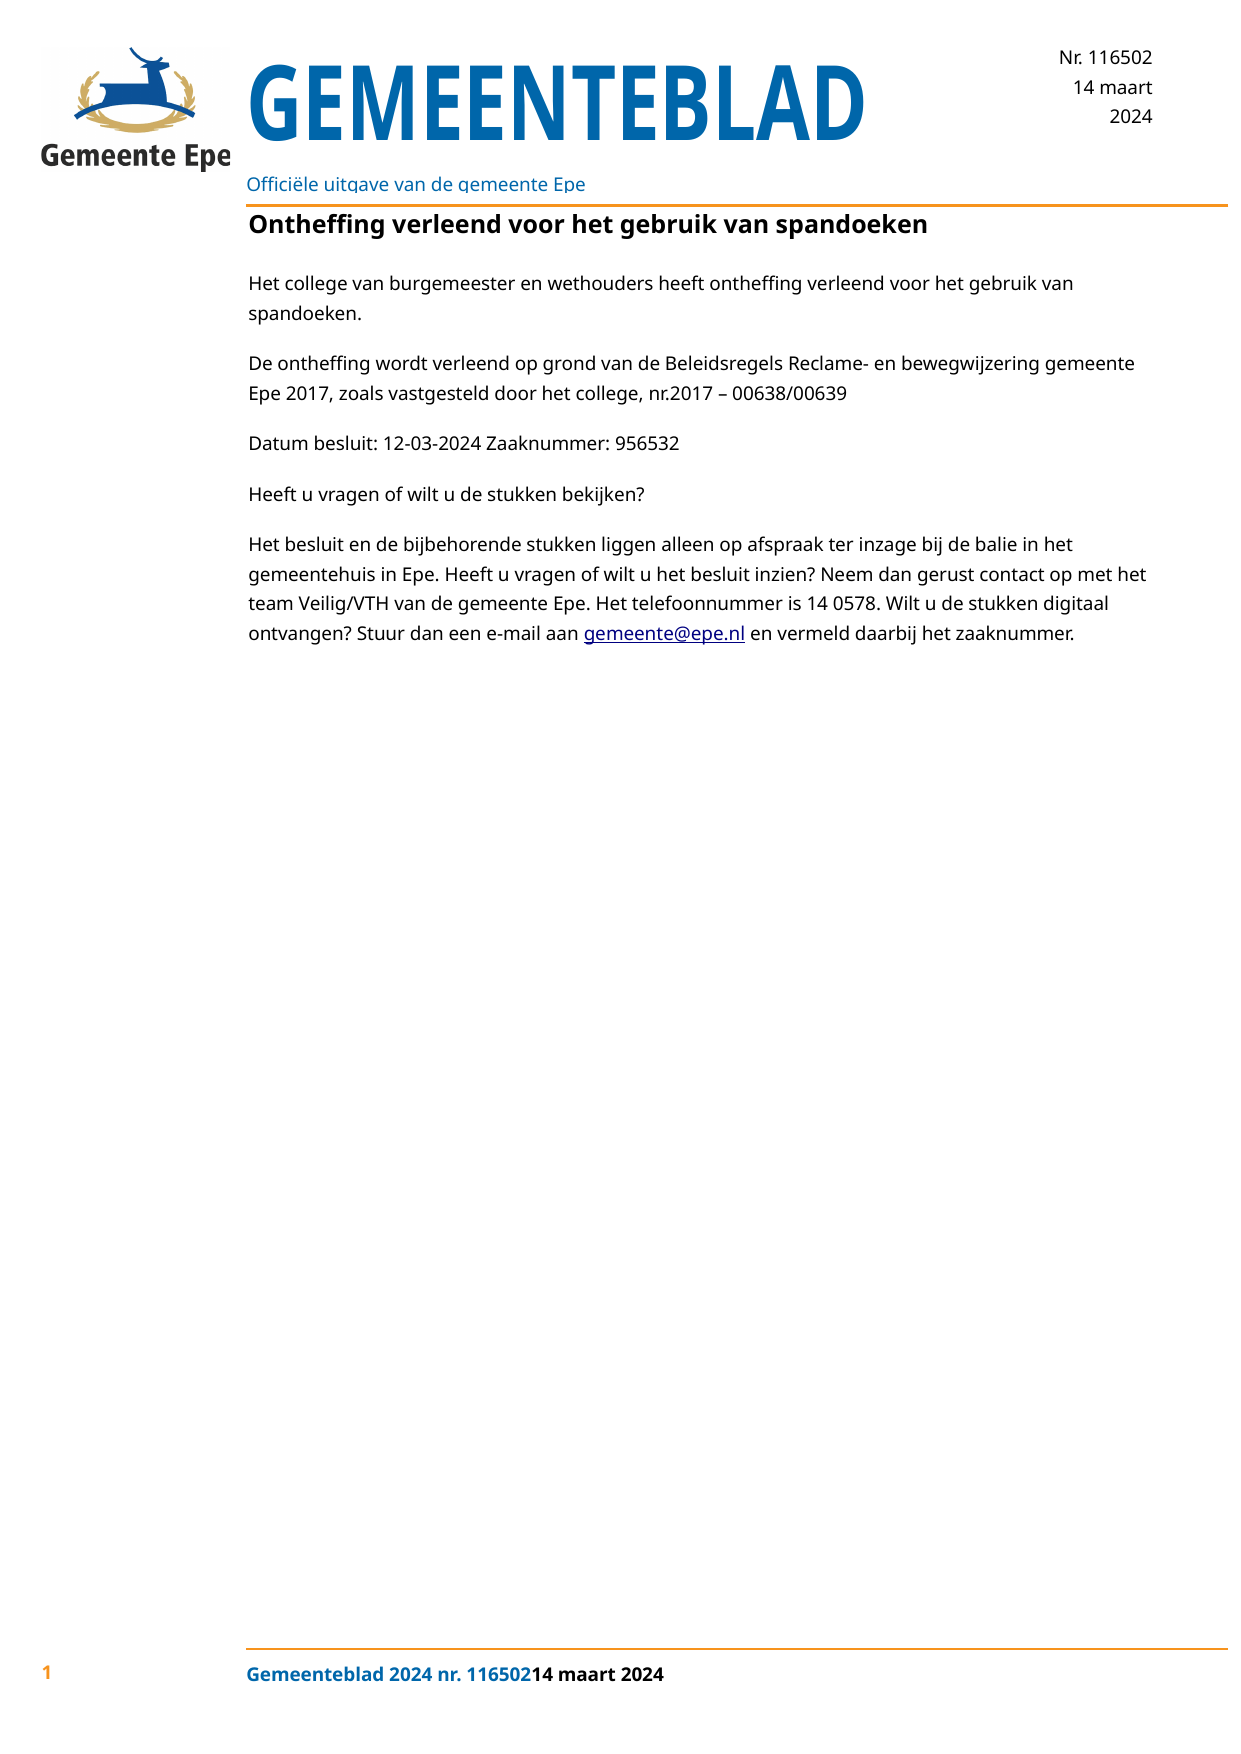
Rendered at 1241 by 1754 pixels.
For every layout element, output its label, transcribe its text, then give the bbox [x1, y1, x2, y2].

text Datum besluit: 12-03-2024 Zaaknummer: 956532 [248, 430, 1152, 456]
text Het college van burgemeester en wethouders heeft ontheffing verleend voor het gebruik van spandoeken. [248, 270, 1152, 326]
text Het besluit en de bijbehorende stukken liggen alleen op afspraak ter inzage bij de balie in het gemeentehuis in Epe. Heeft u vragen of wilt u het besluit inzien? Neem dan gerust contact op met het team Veilig/VTH van de gemeente Epe. Het telefoonnummer is 14 0578. Wilt u de stukken digitaal ontvangen? Stuur dan een e-mail aan gemeente@epe.nl en vermeld daarbij het zaaknummer. [248, 531, 1152, 646]
text Heeft u vragen of wilt u de stukken bekijken? [248, 481, 1152, 506]
picture [41, 47, 231, 172]
text Ontheffing verleend voor het gebruik van spandoeken [248, 207, 1152, 241]
text De ontheffing wordt verleend op grond van de Beleidsregels Reclame- en bewegwijzering gemeente Epe 2017, zoals vastgesteld door het college, nr.2017 – 00638/00639 [248, 350, 1152, 406]
